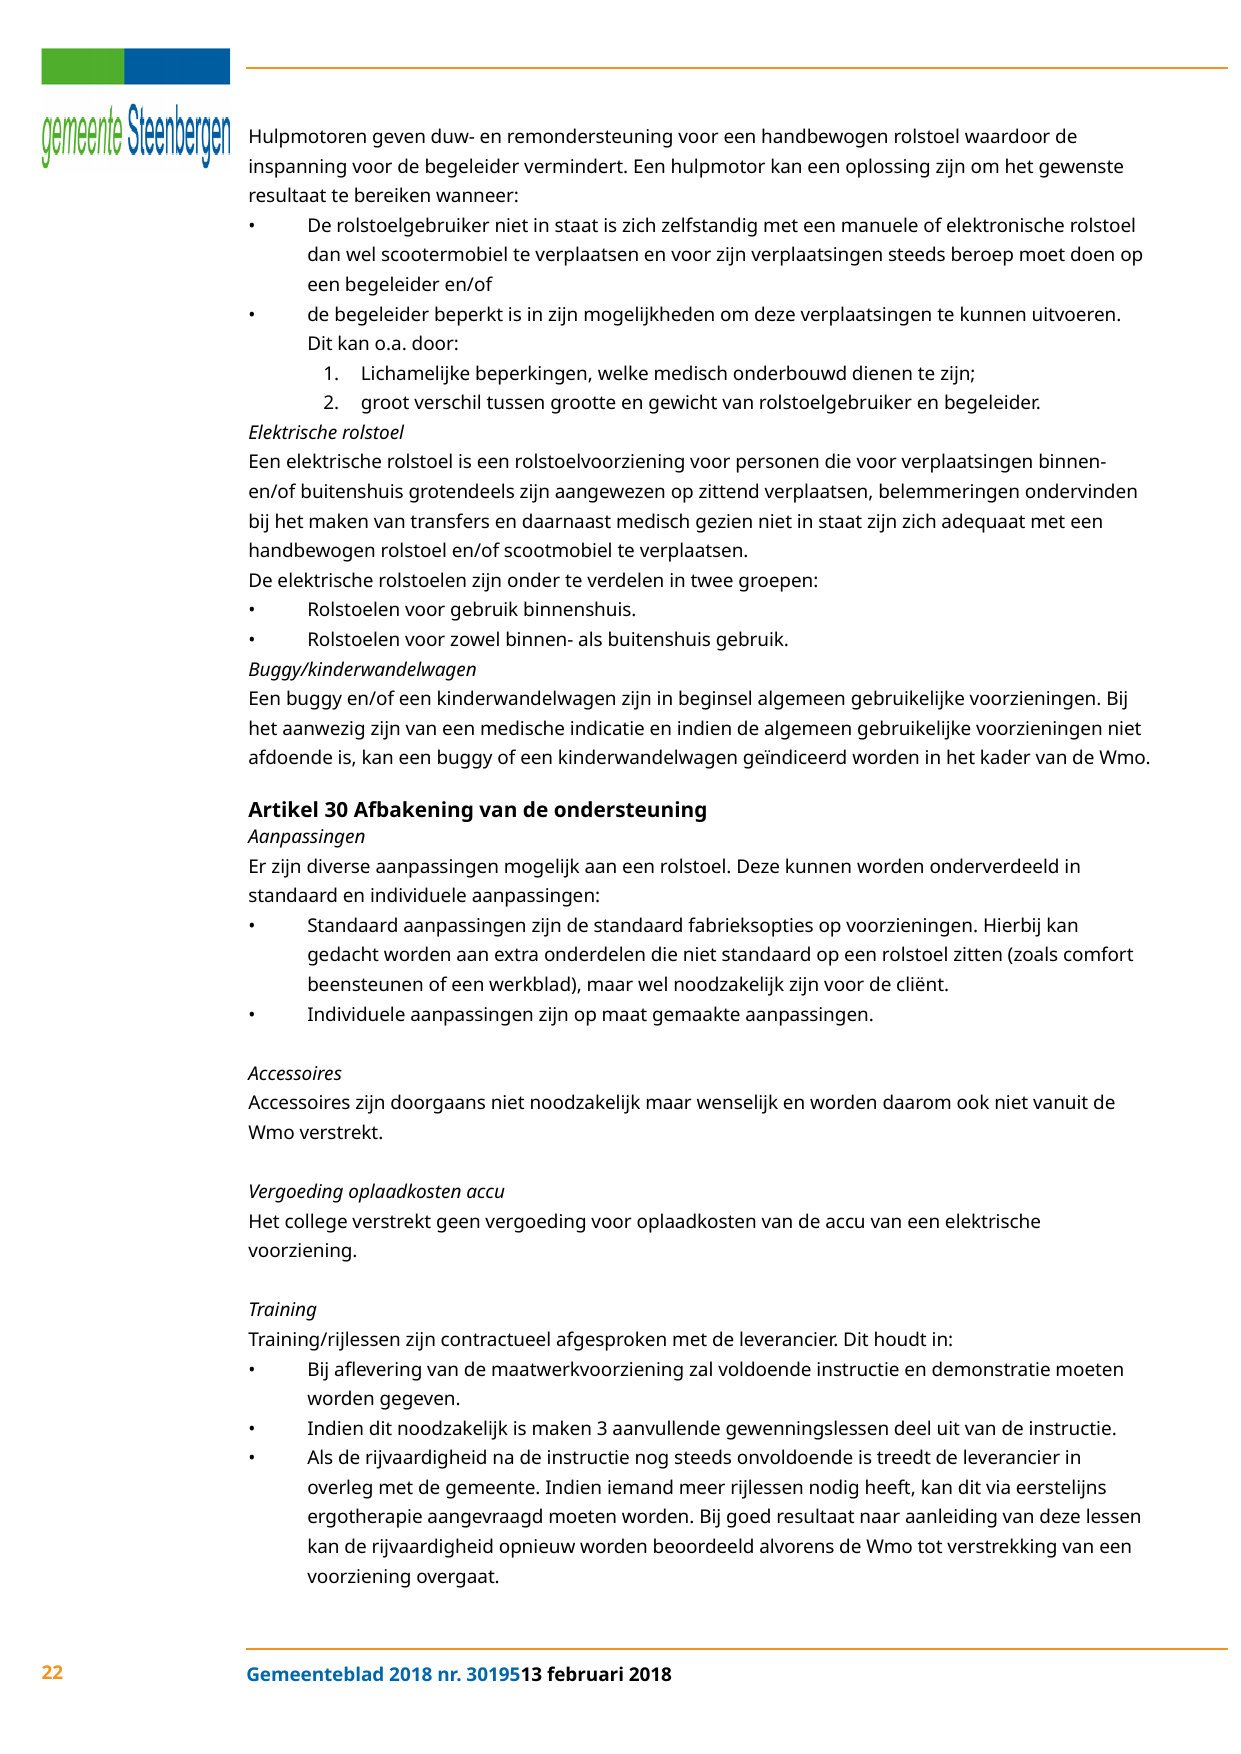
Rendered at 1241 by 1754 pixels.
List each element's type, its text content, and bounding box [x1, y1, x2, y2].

text Vergoeding oplaadkosten accu [248, 1178, 1152, 1204]
list Bij aflevering van de maatwerkvoorziening zal voldoende instructie en demonstratie moeten worden gegeven. [248, 1356, 1152, 1411]
picture [41, 47, 231, 172]
text Accessoires [248, 1060, 1152, 1086]
text Artikel 30 Afbakening van de ondersteuning [248, 795, 1152, 823]
text De elektrische rolstoelen zijn onder te verdelen in twee groepen: [248, 567, 1152, 593]
text Accessoires zijn doorgaans niet noodzakelijk maar wenselijk en worden daarom ook niet vanuit de Wmo verstrekt. [248, 1089, 1152, 1145]
text Training/rijlessen zijn contractueel afgesproken met de leverancier. Dit houdt in: [248, 1326, 1152, 1352]
list Rolstoelen voor gebruik binnenshuis. [248, 597, 1152, 622]
text Elektrische rolstoel [248, 419, 1152, 445]
text Het college verstrekt geen vergoeding voor oplaadkosten van de accu van een elektrische voorziening. [248, 1208, 1152, 1263]
text Buggy/kinderwandelwagen [248, 656, 1152, 681]
list De rolstoelgebruiker niet in staat is zich zelfstandig met een manuele of elektronische rolstoel dan wel scootermobiel te verplaatsen en voor zijn verplaatsingen steeds beroep moet doen op een begeleider en/of [248, 212, 1152, 297]
list Rolstoelen voor zowel binnen- als buitenshuis gebruik. [248, 626, 1152, 652]
list de begeleider beperkt is in zijn mogelijkheden om deze verplaatsingen te kunnen uitvoeren. Dit kan o.a. door: [248, 301, 1152, 356]
text Hulpmotoren geven duw- en remondersteuning voor een handbewogen rolstoel waardoor de inspanning voor de begeleider vermindert. Een hulpmotor kan een oplossing zijn om het gewenste resultaat te bereiken wanneer: [248, 123, 1152, 208]
list Standaard aanpassingen zijn de standaard fabrieksopties op voorzieningen. Hierbij kan gedacht worden aan extra onderdelen die niet standaard op een rolstoel zitten (zoals comfort beensteunen of een werkblad), maar wel noodzakelijk zijn voor de cliënt. [248, 912, 1152, 997]
list Indien dit noodzakelijk is maken 3 aanvullende gewenningslessen deel uit van de instructie. [248, 1415, 1152, 1441]
text Training [248, 1297, 1152, 1322]
text Aanpassingen [248, 823, 1152, 849]
text Een buggy en/of een kinderwandelwagen zijn in beginsel algemeen gebruikelijke voorzieningen. Bij het aanwezig zijn van een medische indicatie en indien de algemeen gebruikelijke voorzieningen niet afdoende is, kan een buggy of een kinderwandelwagen geïndiceerd worden in het kader van de Wmo. [248, 685, 1152, 770]
text Er zijn diverse aanpassingen mogelijk aan een rolstoel. Deze kunnen worden onderverdeeld in standaard en individuele aanpassingen: [248, 853, 1152, 908]
list groot verschil tussen grootte en gewicht van rolstoelgebruiker en begeleider. [323, 389, 1152, 415]
list Lichamelijke beperkingen, welke medisch onderbouwd dienen te zijn; [323, 360, 1152, 386]
list Individuele aanpassingen zijn op maat gemaakte aanpassingen. [248, 1001, 1152, 1027]
list Als de rijvaardigheid na de instructie nog steeds onvoldoende is treedt de leverancier in overleg met de gemeente. Indien iemand meer rijlessen nodig heeft, kan dit via eerstelijns ergotherapie aangevraagd moeten worden. Bij goed resultaat naar aanleiding van deze lessen kan de rijvaardigheid opnieuw worden beoordeeld alvorens de Wmo tot verstrekking van een voorziening overgaat. [248, 1444, 1152, 1589]
text Een elektrische rolstoel is een rolstoelvoorziening voor personen die voor verplaatsingen binnen- en/of buitenshuis grotendeels zijn aangewezen op zittend verplaatsen, belemmeringen ondervinden bij het maken van transfers en daarnaast medisch gezien niet in staat zijn zich adequaat met een handbewogen rolstoel en/of scootmobiel te verplaatsen. [248, 449, 1152, 563]
